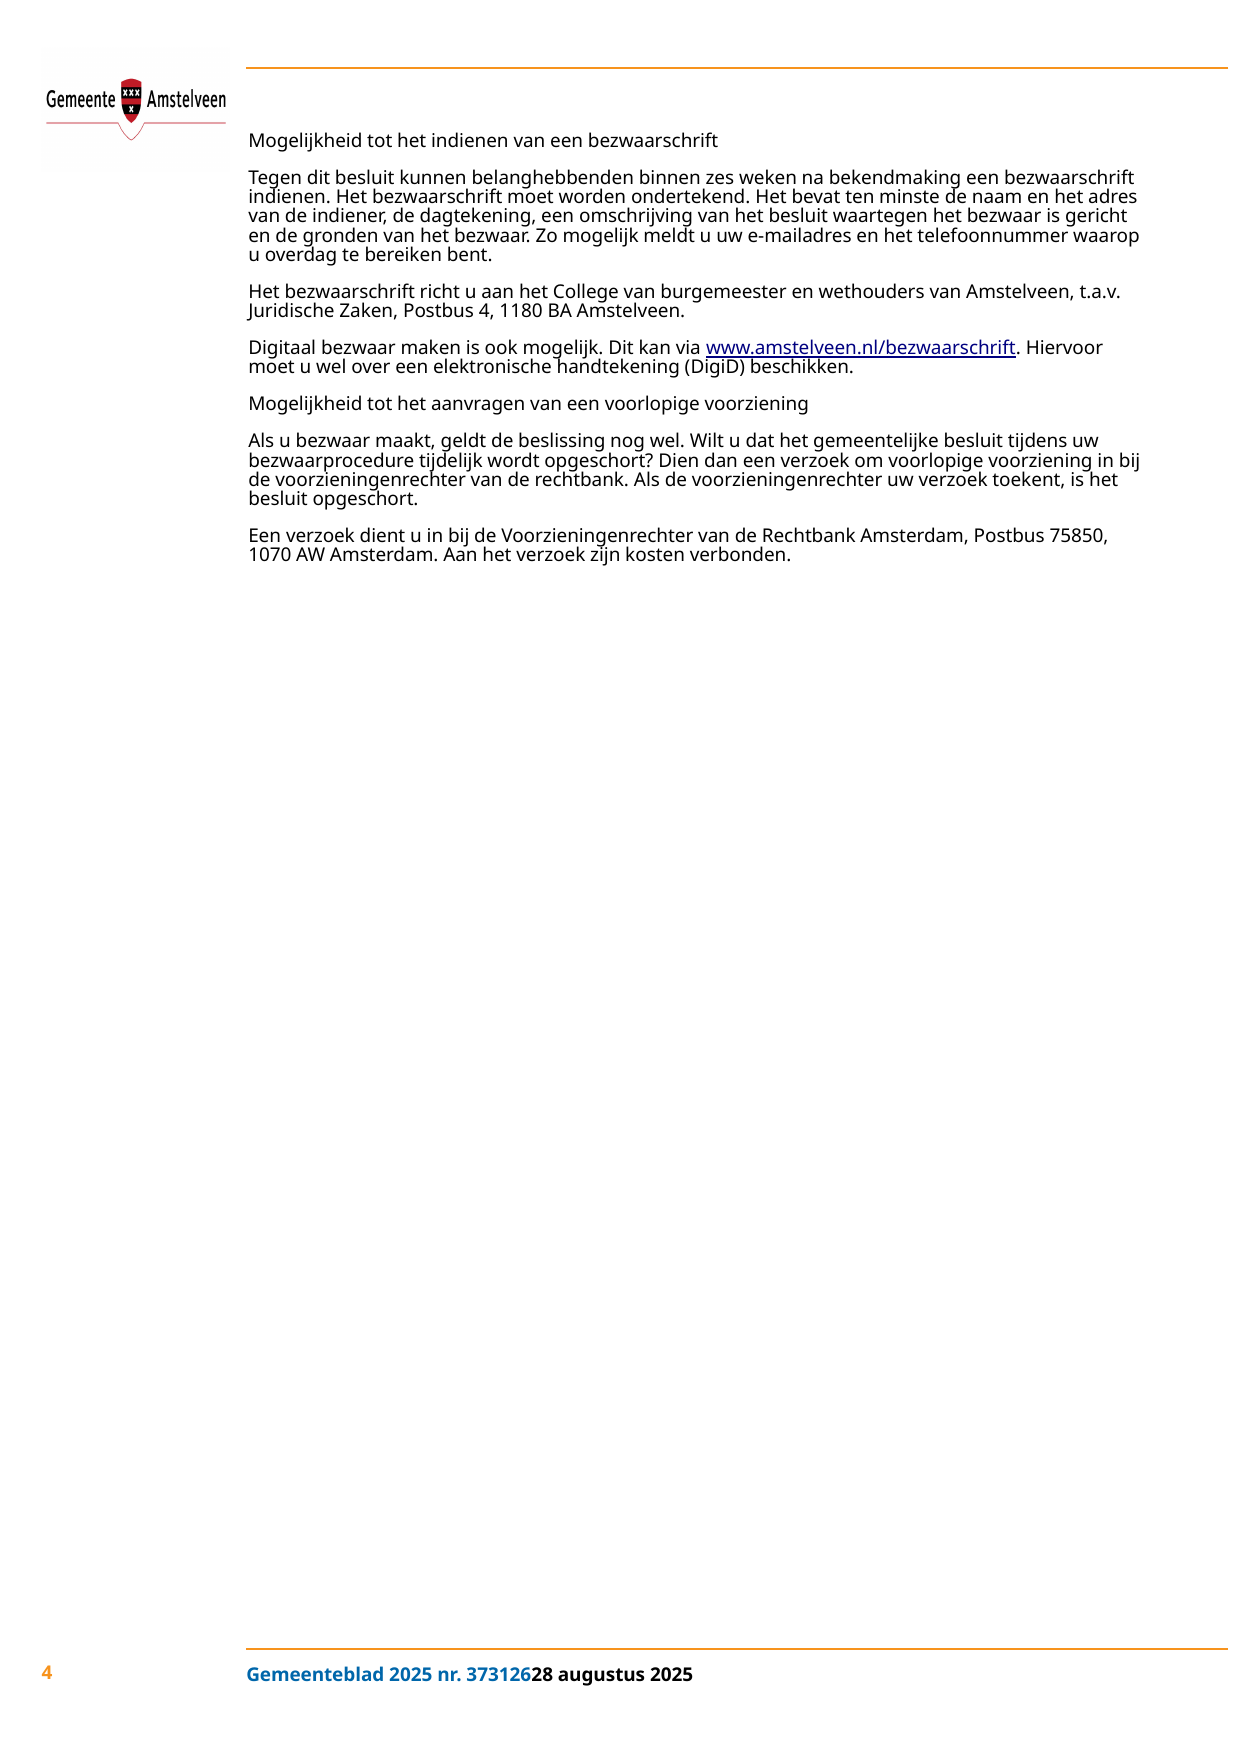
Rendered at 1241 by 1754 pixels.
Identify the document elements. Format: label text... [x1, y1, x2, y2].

text Tegen dit besluit kunnen belanghebbenden binnen zes weken na bekendmaking een bezwaarschrift indienen. Het bezwaarschrift moet worden ondertekend. Het bevat ten minste de naam en het adres van de indiener, de dagtekening, een omschrijving van het besluit waartegen het bezwaar is gericht en de gronden van het bezwaar. Zo mogelijk meldt u uw e-mailadres en het telefoonnummer waarop u overdag te bereiken bent. [248, 169, 1152, 265]
text Als u bezwaar maakt, geldt de beslissing nog wel. Wilt u dat het gemeentelijke besluit tijdens uw bezwaarprocedure tijdelijk wordt opgeschort? Dien dan een verzoek om voorlopige voorziening in bij de voorzieningenrechter van de rechtbank. Als de voorzieningenrechter uw verzoek toekent, is het besluit opgeschort. [248, 432, 1152, 509]
text Mogelijkheid tot het aanvragen van een voorlopige voorziening [248, 395, 1152, 414]
text Digitaal bezwaar maken is ook mogelijk. Dit kan via www.amstelveen.nl/bezwaarschrift. Hiervoor moet u wel over een elektronische handtekening (DigiD) beschikken. [248, 339, 1152, 378]
picture [41, 47, 231, 172]
text Mogelijkheid tot het indienen van een bezwaarschrift [248, 132, 1152, 151]
text Het bezwaarschrift richt u aan het College van burgemeester en wethouders van Amstelveen, t.a.v. Juridische Zaken, Postbus 4, 1180 BA Amstelveen. [248, 283, 1152, 321]
text Een verzoek dient u in bij de Voorzieningenrechter van de Rechtbank Amsterdam, Postbus 75850, 1070 AW Amsterdam. Aan het verzoek zijn kosten verbonden. [248, 527, 1152, 566]
